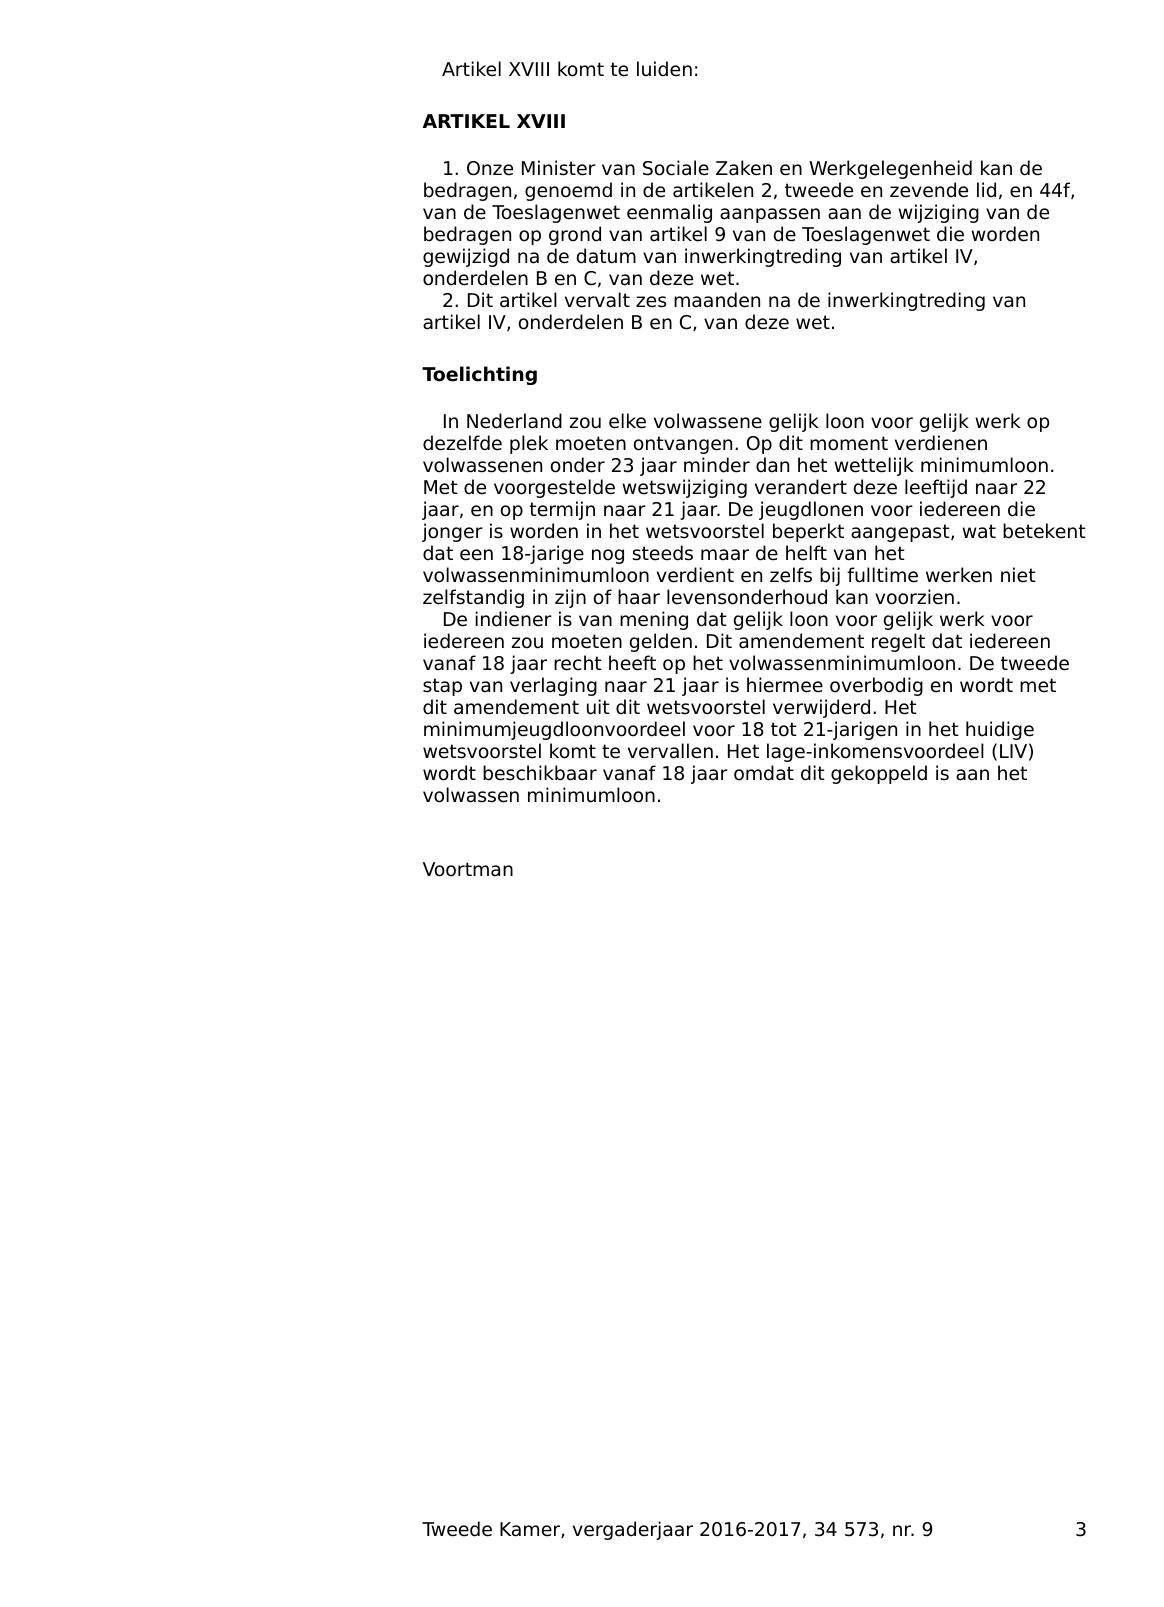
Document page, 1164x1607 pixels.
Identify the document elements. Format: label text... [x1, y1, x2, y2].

text 1. Onze Minister van Sociale Zaken en Werkgelegenheid kan de bedragen, genoemd in de artikelen 2, tweede en zevende lid, en 44f, van de Toeslagenwet eenmalig aanpassen aan de wijziging van de bedragen op grond van artikel 9 van de Toeslagenwet die worden gewijzigd na de datum van inwerkingtreding van artikel IV, onderdelen B en C, van deze wet. [422, 158, 1087, 290]
text Voortman [422, 836, 1087, 880]
text De indiener is van mening dat gelijk loon voor gelijk werk voor iedereen zou moeten gelden. Dit amendement regelt dat iedereen vanaf 18 jaar recht heeft op het volwassenminimumloon. De tweede stap van verlaging naar 21 jaar is hiermee overbodig en wordt met dit amendement uit dit wetsvoorstel verwijderd. Het minimumjeugdloonvoordeel voor 18 tot 21-jarigen in het huidige wetsvoorstel komt te vervallen. Het lage-inkomensvoordeel (LIV) wordt beschikbaar vanaf 18 jaar omdat dit gekoppeld is aan het volwassen minimumloon. [422, 609, 1087, 806]
text In Nederland zou elke volwassene gelijk loon voor gelijk werk op dezelfde plek moeten ontvangen. Op dit moment verdienen volwassenen onder 23 jaar minder dan het wettelijk minimumloon. Met de voorgestelde wetswijziging verandert deze leeftijd naar 22 jaar, en op termijn naar 21 jaar. De jeugdlonen voor iedereen die jonger is worden in het wetsvoorstel beperkt aangepast, wat betekent dat een 18-jarige nog steeds maar de helft van het volwassenminimumloon verdient en zelfs bij fulltime werken niet zelfstandig in zijn of haar levensonderhoud kan voorzien. [422, 411, 1087, 609]
subtitle ARTIKEL XVIII [422, 111, 1087, 133]
text Artikel XVIII komt te luiden: [422, 59, 1087, 81]
text 2. Dit artikel vervalt zes maanden na de inwerkingtreding van artikel IV, onderdelen B en C, van deze wet. [422, 290, 1087, 334]
subtitle Toelichting [422, 364, 1087, 386]
